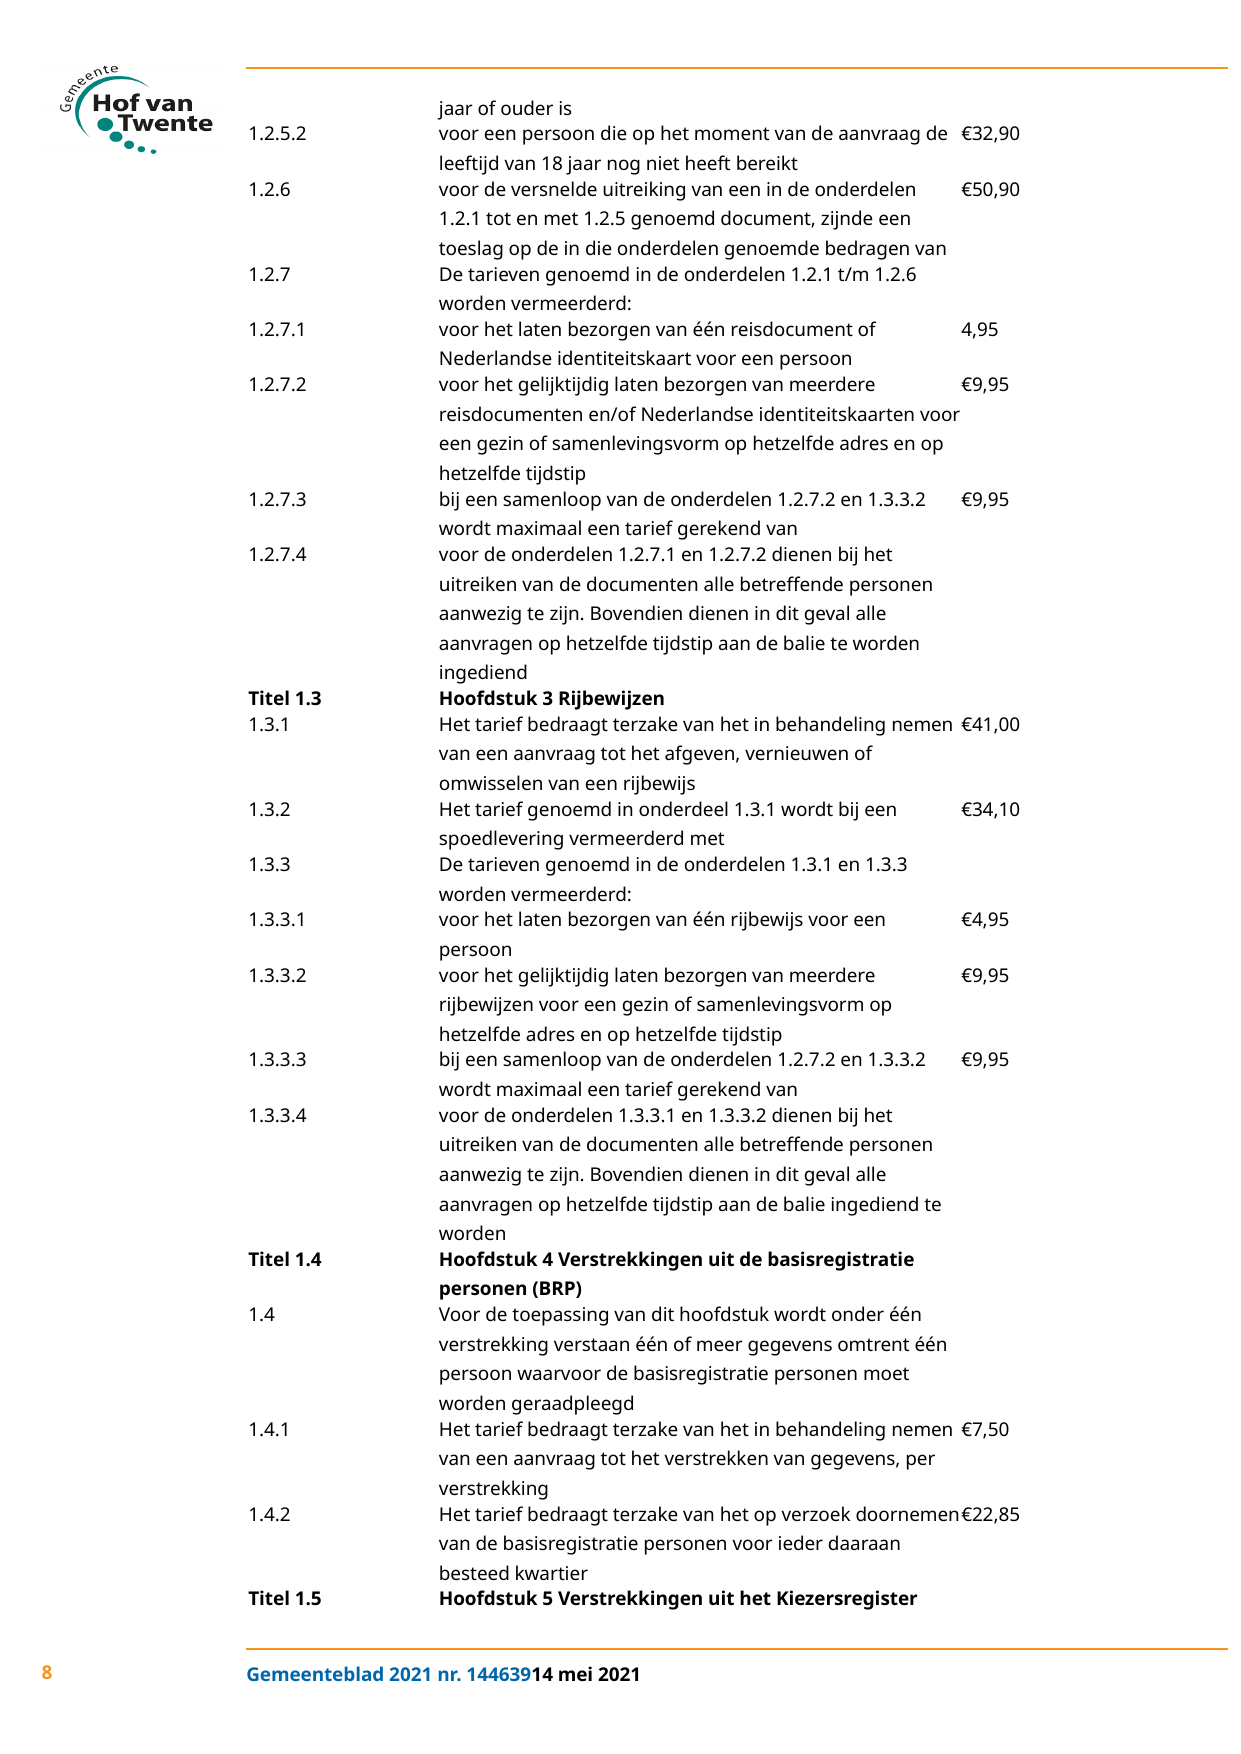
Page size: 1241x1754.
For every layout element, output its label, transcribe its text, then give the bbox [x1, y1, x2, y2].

table_cell 1.4.1 [248, 1416, 439, 1501]
table_cell voor de onderdelen 1.2.7.1 en 1.2.7.2 dienen bij het uitreiken van de documenten alle betreffende personen aanwezig te zijn. Bovendien dienen in dit geval alle aanvragen op hetzelfde tijdstip aan de balie te worden ingediend [439, 541, 961, 685]
table_cell Titel 1.4 [248, 1246, 439, 1301]
table_cell €34,10 [961, 796, 1152, 851]
table_cell bij een samenloop van de onderdelen 1.2.7.2 en 1.3.3.2 wordt maximaal een tarief gerekend van [439, 1047, 961, 1102]
table_cell 1.2.7.3 [248, 486, 439, 541]
table_cell 1.2.6 [248, 176, 439, 261]
table_cell 1.3.3.3 [248, 1047, 439, 1102]
table_cell Hoofdstuk 4 Verstrekkingen uit de basisregistratie personen (BRP) [439, 1246, 961, 1301]
table_cell De tarieven genoemd in de onderdelen 1.2.1 t/m 1.2.6 worden vermeerderd: [439, 261, 961, 316]
table_cell voor het laten bezorgen van één rijbewijs voor een persoon [439, 906, 961, 962]
table_cell voor het laten bezorgen van één reisdocument of Nederlandse identiteitskaart voor een persoon [439, 316, 961, 371]
table_cell voor een persoon die op het moment van de aanvraag de leeftijd van 18 jaar nog niet heeft bereikt [439, 121, 961, 176]
table_cell [961, 1102, 1152, 1246]
table_cell Titel 1.3 [248, 685, 439, 711]
table_cell 1.3.3.1 [248, 906, 439, 962]
table_cell Hoofdstuk 5 Verstrekkingen uit het Kiezersregister [439, 1586, 961, 1611]
table_cell jaar of ouder is [439, 95, 961, 121]
table_cell Het tarief bedraagt terzake van het in behandeling nemen van een aanvraag tot het verstrekken van gegevens, per verstrekking [439, 1416, 961, 1501]
table_cell 1.3.1 [248, 711, 439, 796]
table_cell [248, 95, 439, 121]
table_cell 4,95 [961, 316, 1152, 371]
table_cell [961, 1246, 1152, 1301]
table_cell bij een samenloop van de onderdelen 1.2.7.2 en 1.3.3.2 wordt maximaal een tarief gerekend van [439, 486, 961, 541]
table_cell €9,95 [961, 962, 1152, 1047]
table_cell De tarieven genoemd in de onderdelen 1.3.1 en 1.3.3 worden vermeerderd: [439, 851, 961, 906]
table_cell Het tarief bedraagt terzake van het in behandeling nemen van een aanvraag tot het afgeven, vernieuwen of omwisselen van een rijbewijs [439, 711, 961, 796]
table_cell voor het gelijktijdig laten bezorgen van meerdere reisdocumenten en/of Nederlandse identiteitskaarten voor een gezin of samenlevingsvorm op hetzelfde adres en op hetzelfde tijdstip [439, 371, 961, 486]
table_cell [961, 261, 1152, 316]
table_cell 1.2.7.1 [248, 316, 439, 371]
table_cell 1.2.7.2 [248, 371, 439, 486]
table_cell [961, 685, 1152, 711]
table_cell 1.4 [248, 1301, 439, 1416]
table_cell [961, 541, 1152, 685]
table_cell Voor de toepassing van dit hoofdstuk wordt onder één verstrekking verstaan één of meer gegevens omtrent één persoon waarvoor de basisregistratie personen moet worden geraadpleegd [439, 1301, 961, 1416]
table_cell [961, 1586, 1152, 1611]
table_cell €50,90 [961, 176, 1152, 261]
table_cell €22,85 [961, 1501, 1152, 1586]
table_cell voor het gelijktijdig laten bezorgen van meerdere rijbewijzen voor een gezin of samenlevingsvorm op hetzelfde adres en op hetzelfde tijdstip [439, 962, 961, 1047]
table_cell 1.3.3.2 [248, 962, 439, 1047]
table_cell [961, 95, 1152, 121]
table_cell €41,00 [961, 711, 1152, 796]
table_cell Het tarief bedraagt terzake van het op verzoek doornemen van de basisregistratie personen voor ieder daaraan besteed kwartier [439, 1501, 961, 1586]
table_cell 1.2.7 [248, 261, 439, 316]
table_cell €9,95 [961, 486, 1152, 541]
table_cell €4,95 [961, 906, 1152, 962]
table_cell [961, 851, 1152, 906]
table_cell 1.3.3 [248, 851, 439, 906]
picture [41, 47, 231, 172]
table_cell Hoofdstuk 3 Rijbewijzen [439, 685, 961, 711]
table_cell voor de versnelde uitreiking van een in de onderdelen 1.2.1 tot en met 1.2.5 genoemd document, zijnde een toeslag op de in die onderdelen genoemde bedragen van [439, 176, 961, 261]
table_cell 1.4.2 [248, 1501, 439, 1586]
table_cell 1.3.2 [248, 796, 439, 851]
table_cell 1.2.5.2 [248, 121, 439, 176]
table_cell €7,50 [961, 1416, 1152, 1501]
table_cell 1.3.3.4 [248, 1102, 439, 1246]
table_cell 1.2.7.4 [248, 541, 439, 685]
table_cell [961, 1301, 1152, 1416]
table_cell Titel 1.5 [248, 1586, 439, 1611]
table_cell Het tarief genoemd in onderdeel 1.3.1 wordt bij een spoedlevering vermeerderd met [439, 796, 961, 851]
table_cell voor de onderdelen 1.3.3.1 en 1.3.3.2 dienen bij het uitreiken van de documenten alle betreffende personen aanwezig te zijn. Bovendien dienen in dit geval alle aanvragen op hetzelfde tijdstip aan de balie ingediend te worden [439, 1102, 961, 1246]
table_cell €32,90 [961, 121, 1152, 176]
table_cell €9,95 [961, 1047, 1152, 1102]
table_cell €9,95 [961, 371, 1152, 486]
